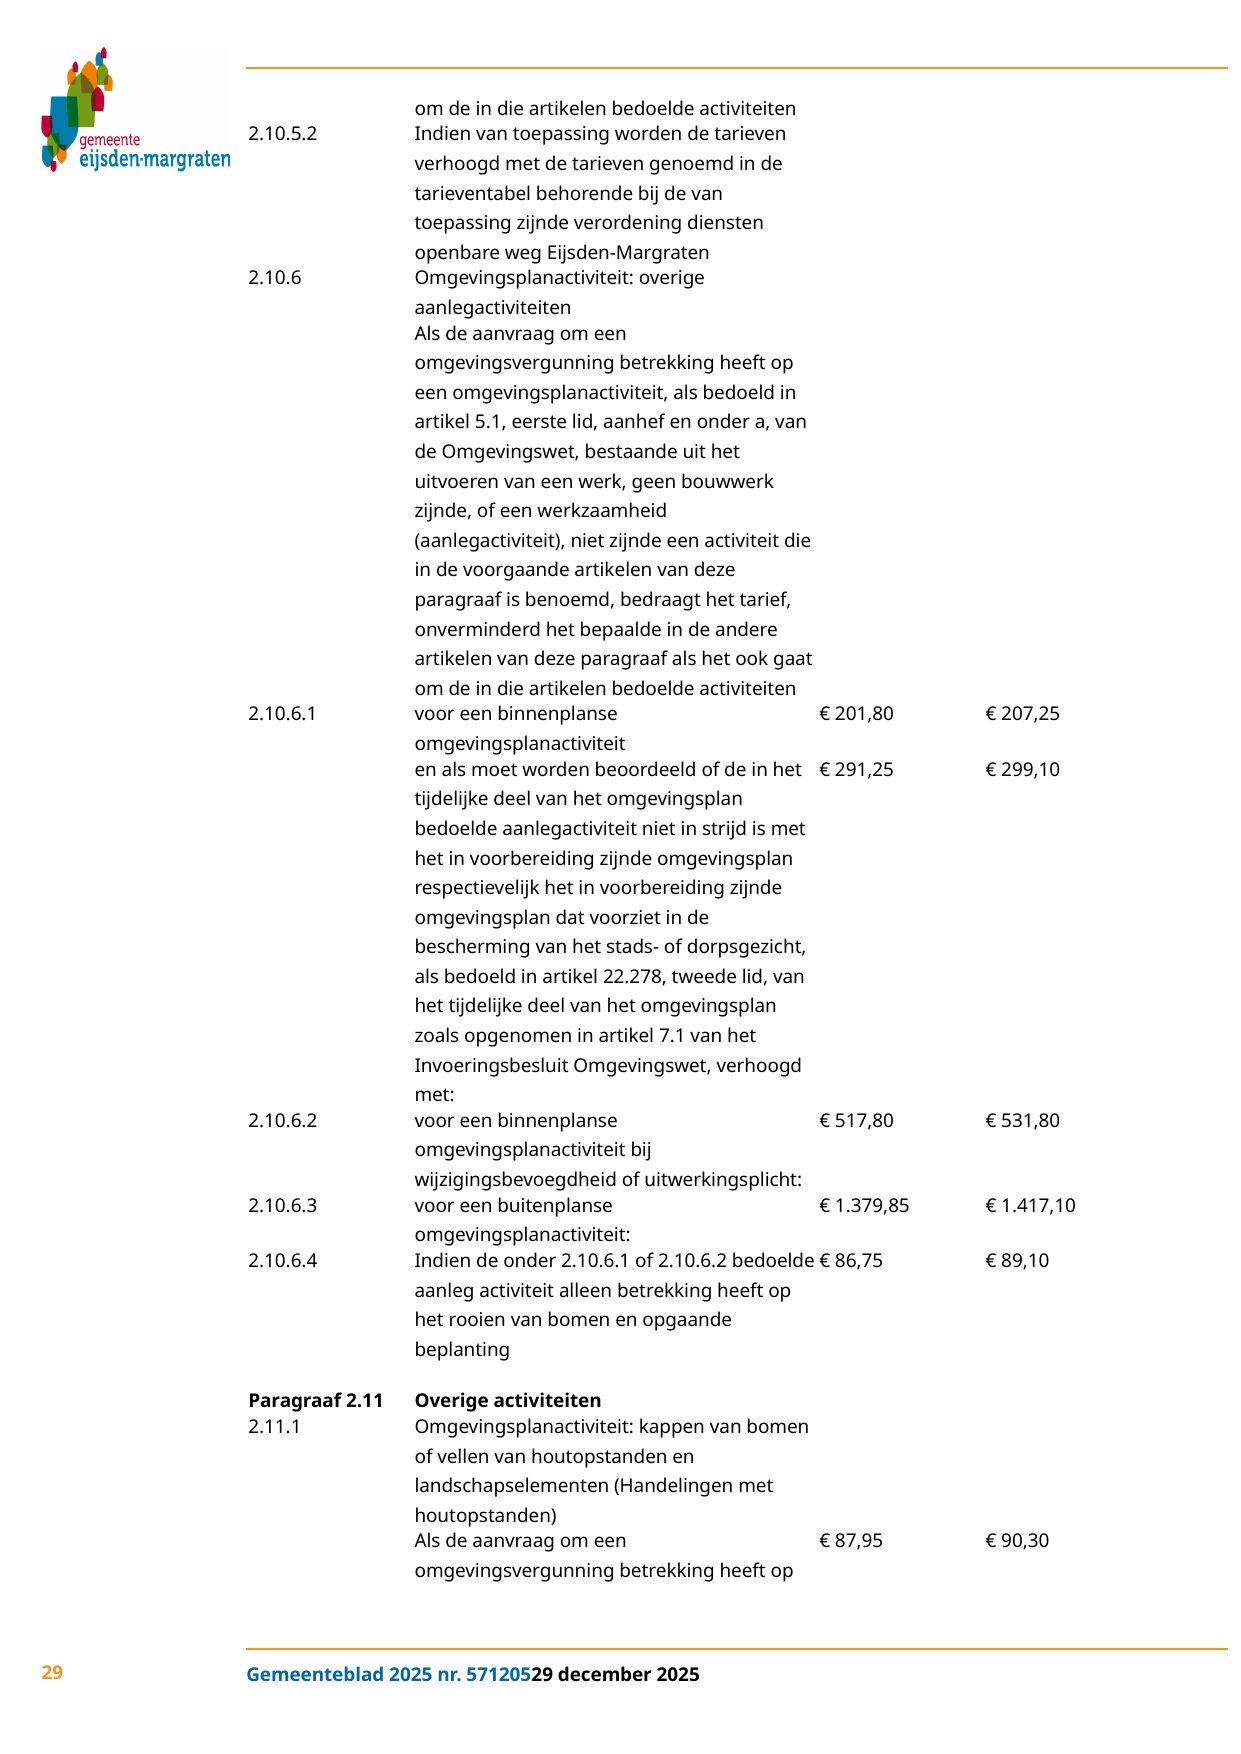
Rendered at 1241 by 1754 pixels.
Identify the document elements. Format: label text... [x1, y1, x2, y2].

table_cell [248, 95, 414, 121]
table_cell [248, 756, 414, 1107]
table_cell voor een binnenplanse omgevingsplanactiviteit bij wijzigingsbevoegdheid of uitwerkingsplicht: [414, 1107, 819, 1192]
table_cell 2.10.6.3 [248, 1192, 414, 1247]
table_cell Indien de onder 2.10.6.1 of 2.10.6.2 bedoelde aanleg activiteit alleen betrekking heeft op het rooien van bomen en opgaande beplanting [414, 1247, 819, 1362]
table_cell € 517,80 [819, 1107, 985, 1192]
table_cell 2.10.5.2 [248, 121, 414, 264]
table_cell [248, 1528, 414, 1583]
table_cell [985, 121, 1152, 264]
table_cell Als de aanvraag om een omgevingsvergunning betrekking heeft op [414, 1528, 819, 1583]
table_cell 2.10.6.4 [248, 1247, 414, 1362]
table_cell [819, 121, 985, 264]
table_cell 2.10.6.1 [248, 701, 414, 756]
table_cell € 299,10 [985, 756, 1152, 1107]
table_cell [248, 1362, 414, 1387]
table_cell Indien van toepassing worden de tarieven verhoogd met de tarieven genoemd in de tarieventabel behorende bij de van toepassing zijnde verordening diensten openbare weg Eijsden-Margraten [414, 121, 819, 264]
table_cell voor een buitenplanse omgevingsplanactiviteit: [414, 1192, 819, 1247]
table_cell om de in die artikelen bedoelde activiteiten [414, 95, 819, 121]
table_cell € 207,25 [985, 701, 1152, 756]
table_cell € 531,80 [985, 1107, 1152, 1192]
table_cell [985, 1362, 1152, 1387]
table_cell € 87,95 [819, 1528, 985, 1583]
table_cell [985, 265, 1152, 320]
table_cell [819, 265, 985, 320]
table_cell € 291,25 [819, 756, 985, 1107]
table_cell en als moet worden beoordeeld of de in het tijdelijke deel van het omgevingsplan bedoelde aanlegactiviteit niet in strijd is met het in voorbereiding zijnde omgevingsplan respectievelijk het in voorbereiding zijnde omgevingsplan dat voorziet in de bescherming van het stads- of dorpsgezicht, als bedoeld in artikel 22.278, tweede lid, van het tijdelijke deel van het omgevingsplan zoals opgenomen in artikel 7.1 van het Invoeringsbesluit Omgevingswet, verhoogd met: [414, 756, 819, 1107]
table_cell € 90,30 [985, 1528, 1152, 1583]
table_cell [248, 320, 414, 701]
table_cell 2.11.1 [248, 1413, 414, 1528]
table_cell Als de aanvraag om een omgevingsvergunning betrekking heeft op een omgevingsplanactiviteit, als bedoeld in artikel 5.1, eerste lid, aanhef en onder a, van de Omgevingswet, bestaande uit het uitvoeren van een werk, geen bouwwerk zijnde, of een werkzaamheid (aanlegactiviteit), niet zijnde een activiteit die in de voorgaande artikelen van deze paragraaf is benoemd, bedraagt het tarief, onverminderd het bepaalde in de andere artikelen van deze paragraaf als het ook gaat om de in die artikelen bedoelde activiteiten [414, 320, 819, 701]
table_cell [985, 95, 1152, 121]
table_cell [414, 1362, 819, 1387]
table_cell [819, 320, 985, 701]
table_cell [985, 1413, 1152, 1528]
table_cell [985, 320, 1152, 701]
table_cell Overige activiteiten [414, 1388, 819, 1413]
table_cell [819, 1362, 985, 1387]
table_cell Omgevingsplanactiviteit: kappen van bomen of vellen van houtopstanden en landschapselementen (Handelingen met houtopstanden) [414, 1413, 819, 1528]
table_cell € 86,75 [819, 1247, 985, 1362]
table_cell € 201,80 [819, 701, 985, 756]
table_cell voor een binnenplanse omgevingsplanactiviteit [414, 701, 819, 756]
table_cell € 89,10 [985, 1247, 1152, 1362]
table_cell Omgevingsplanactiviteit: overige aanlegactiviteiten [414, 265, 819, 320]
table_cell [819, 1413, 985, 1528]
table_cell [985, 1388, 1152, 1413]
table_cell 2.10.6.2 [248, 1107, 414, 1192]
table_cell [819, 1388, 985, 1413]
table_cell Paragraaf 2.11 [248, 1388, 414, 1413]
table_cell 2.10.6 [248, 265, 414, 320]
table_cell € 1.417,10 [985, 1192, 1152, 1247]
picture [41, 47, 231, 172]
table_cell € 1.379,85 [819, 1192, 985, 1247]
table_cell [819, 95, 985, 121]
